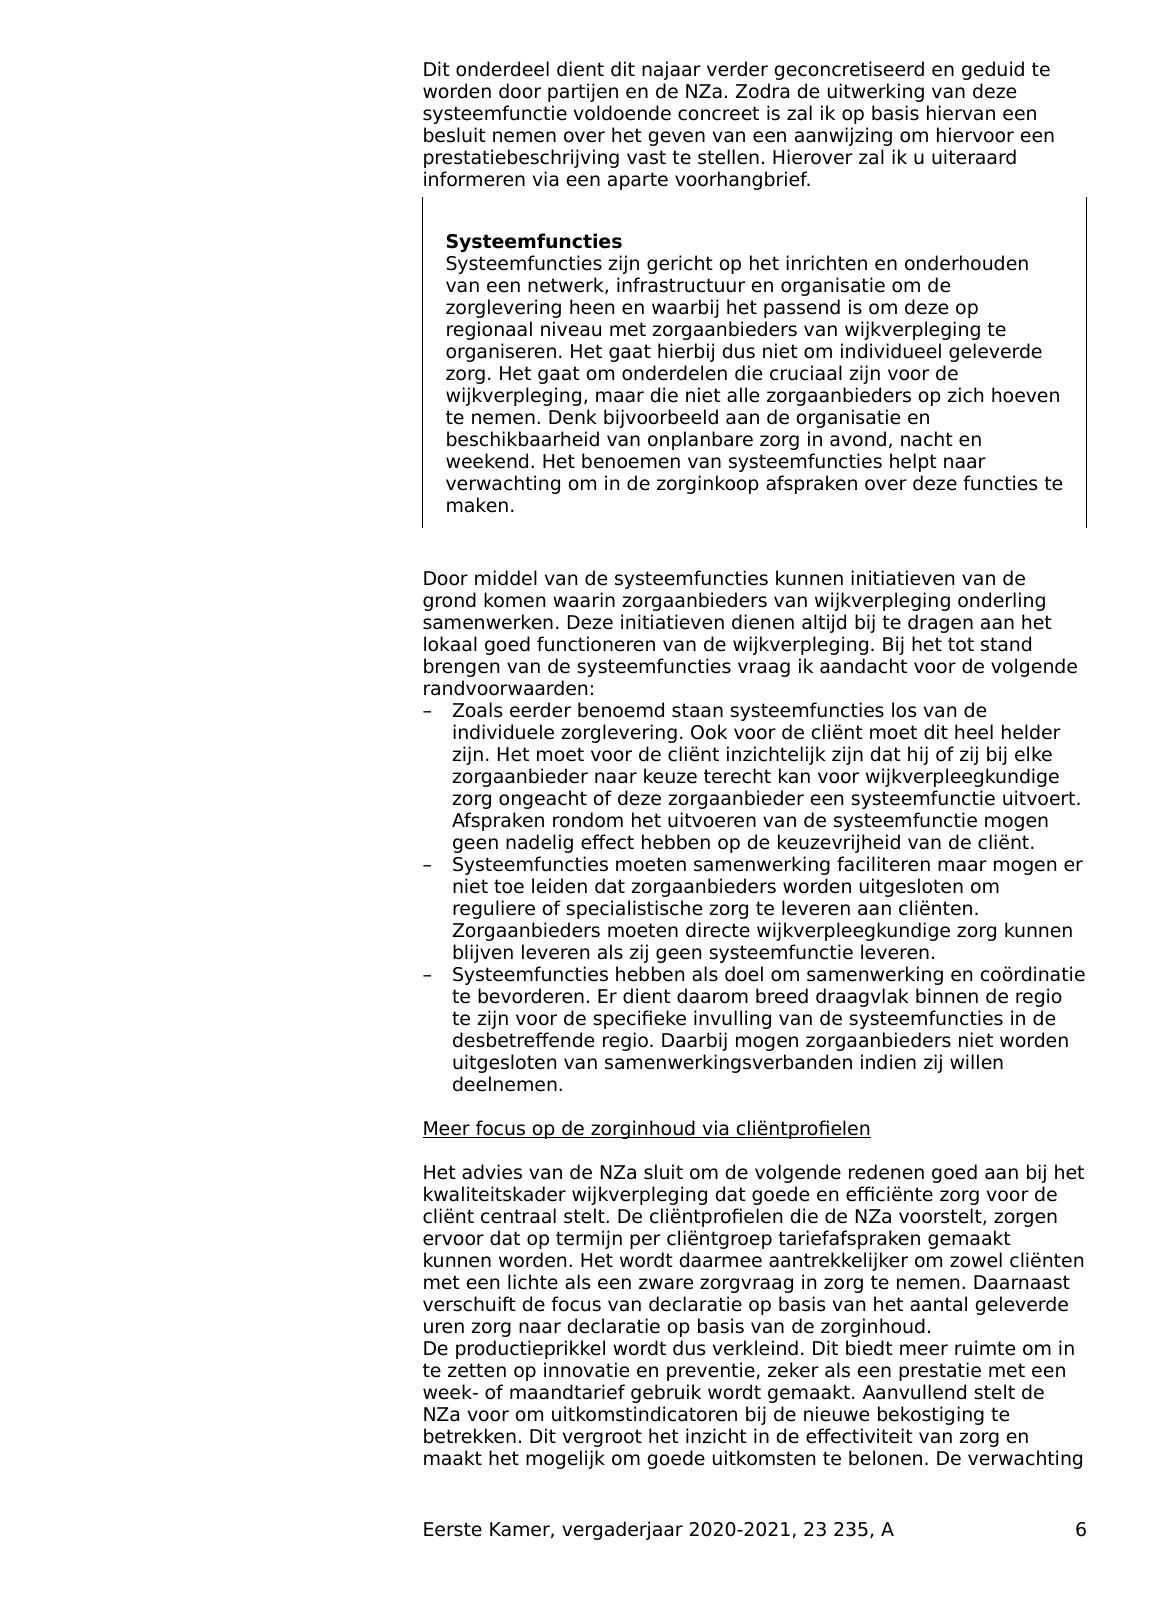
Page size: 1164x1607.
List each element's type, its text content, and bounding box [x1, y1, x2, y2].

text De productieprikkel wordt dus verkleind. Dit biedt meer ruimte om in te zetten op innovatie en preventie, zeker als een prestatie met een week- of maandtarief gebruik wordt gemaakt. Aanvullend stelt de NZa voor om uitkomstindicatoren bij de nieuwe bekostiging te betrekken. Dit vergroot het inzicht in de effectiviteit van zorg en maakt het mogelijk om goede uitkomsten te belonen. De verwachting [422, 1338, 1087, 1470]
text – Systeemfuncties hebben als doel om samenwerking en coördinatie te bevorderen. Er dient daarom breed draagvlak binnen de regio te zijn voor de specifieke invulling van de systeemfuncties in de desbetreffende regio. Daarbij mogen zorgaanbieders niet worden uitgesloten van samenwerkingsverbanden indien zij willen deelnemen. [422, 964, 1087, 1096]
text Het advies van de NZa sluit om de volgende redenen goed aan bij het kwaliteitskader wijkverpleging dat goede en efficiënte zorg voor de cliënt centraal stelt. De cliëntprofielen die de NZa voorstelt, zorgen ervoor dat op termijn per cliëntgroep tariefafspraken gemaakt kunnen worden. Het wordt daarmee aantrekkelijker om zowel cliënten met een lichte als een zware zorgvraag in zorg te nemen. Daarnaast verschuift de focus van declaratie op basis van het aantal geleverde uren zorg naar declaratie op basis van de zorginhoud. [422, 1162, 1087, 1338]
text Door middel van de systeemfuncties kunnen initiatieven van de grond komen waarin zorgaanbieders van wijkverpleging onderling samenwerken. Deze initiatieven dienen altijd bij te dragen aan het lokaal goed functioneren van de wijkverpleging. Bij het tot stand brengen van de systeemfuncties vraag ik aandacht voor de volgende randvoorwaarden: [422, 568, 1087, 700]
text Dit onderdeel dient dit najaar verder geconcretiseerd en geduid te worden door partijen en de NZa. Zodra de uitwerking van deze systeemfunctie voldoende concreet is zal ik op basis hiervan een besluit nemen over het geven van een aanwijzing om hiervoor een prestatiebeschrijving vast te stellen. Hierover zal ik u uiteraard informeren via een aparte voorhangbrief. [422, 59, 1087, 191]
text – Systeemfuncties moeten samenwerking faciliteren maar mogen er niet toe leiden dat zorgaanbieders worden uitgesloten om reguliere of specialistische zorg te leveren aan cliënten. Zorgaanbieders moeten directe wijkverpleegkundige zorg kunnen blijven leveren als zij geen systeemfunctie leveren. [422, 854, 1087, 964]
text – Zoals eerder benoemd staan systeemfuncties los van de individuele zorglevering. Ook voor de cliënt moet dit heel helder zijn. Het moet voor de cliënt inzichtelijk zijn dat hij of zij bij elke zorgaanbieder naar keuze terecht kan voor wijkverpleegkundige zorg ongeacht of deze zorgaanbieder een systeemfunctie uitvoert. Afspraken rondom het uitvoeren van de systeemfunctie mogen geen nadelig effect hebben op de keuzevrijheid van de cliënt. [422, 700, 1087, 854]
table_header Systeemfuncties Systeemfuncties zijn gericht op het inrichten en onderhouden van een netwerk, infrastructuur en organisatie om de zorglevering heen en waarbij het passend is om deze op regionaal niveau met zorgaanbieders van wijkverpleging te organiseren. Het gaat hierbij dus niet om individueel geleverde zorg. Het gaat om onderdelen die cruciaal zijn voor de wijkverpleging, maar die niet alle zorgaanbieders op zich hoeven te nemen. Denk bijvoorbeeld aan de organisatie en beschikbaarheid van onplanbare zorg in avond, nacht en weekend. Het benoemen van systeemfuncties helpt naar verwachting om in de zorginkoop afspraken over deze functies te maken. [423, 197, 1086, 528]
subtitle Meer focus op de zorginhoud via cliëntprofielen [422, 1118, 1087, 1140]
